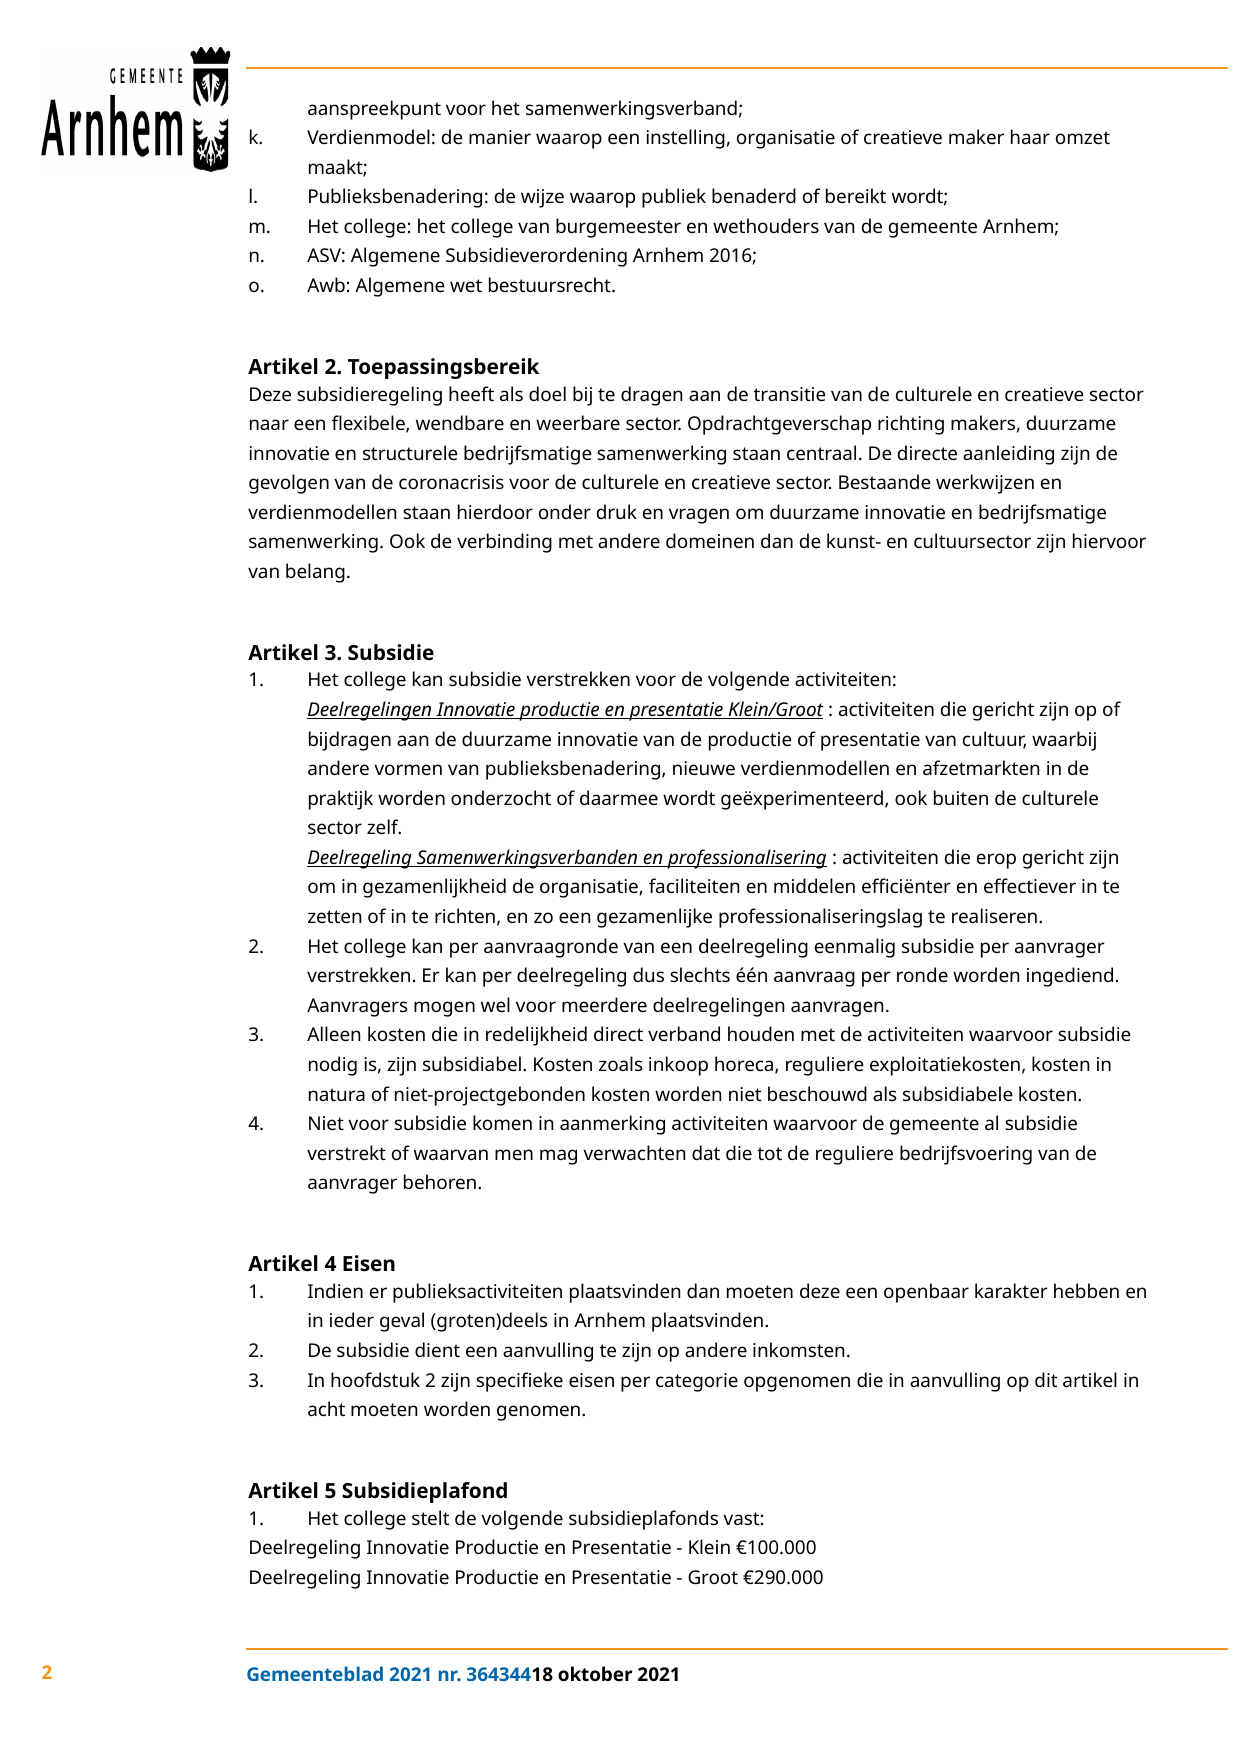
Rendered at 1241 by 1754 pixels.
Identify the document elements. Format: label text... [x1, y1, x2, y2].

list aanspreekpunt voor het samenwerkingsverband; [248, 95, 1152, 121]
text Deelregeling Innovatie Productie en Presentatie - Klein €100.000 [248, 1534, 1152, 1560]
list Het college kan subsidie verstrekken voor de volgende activiteiten: [248, 667, 1152, 692]
list Niet voor subsidie komen in aanmerking activiteiten waarvoor de gemeente al subsidie verstrekt of waarvan men mag verwachten dat die tot de reguliere bedrijfsvoering van de aanvrager behoren. [248, 1110, 1152, 1195]
list Awb: Algemene wet bestuursrecht. [248, 272, 1152, 298]
list Het college stelt de volgende subsidieplafonds vast: [248, 1505, 1152, 1531]
text Deelregeling Innovatie Productie en Presentatie - Groot €290.000 [248, 1564, 1152, 1590]
text Artikel 5 Subsidieplafond [248, 1476, 1152, 1505]
text Artikel 3. Subsidie [248, 638, 1152, 667]
list Indien er publieksactiviteiten plaatsvinden dan moeten deze een openbaar karakter hebben en in ieder geval (groten)deels in Arnhem plaatsvinden. [248, 1278, 1152, 1333]
list Deelregeling Samenwerkingsverbanden en professionalisering : activiteiten die erop gericht zijn om in gezamenlijkheid de organisatie, faciliteiten en middelen efficiënter en effectiever in te zetten of in te richten, en zo een gezamenlijke professionaliseringslag te realiseren. [248, 844, 1152, 929]
text Deze subsidieregeling heeft als doel bij te dragen aan de transitie van de culturele en creatieve sector naar een flexibele, wendbare en weerbare sector. Opdrachtgeverschap richting makers, duurzame innovatie en structurele bedrijfsmatige samenwerking staan centraal. De directe aanleiding zijn de gevolgen van de coronacrisis voor de culturele en creatieve sector. Bestaande werkwijzen en verdienmodellen staan hierdoor onder druk en vragen om duurzame innovatie en bedrijfsmatige samenwerking. Ook de verbinding met andere domeinen dan de kunst- en cultuursector zijn hiervoor van belang. [248, 381, 1152, 584]
text Artikel 4 Eisen [248, 1249, 1152, 1278]
text Artikel 2. Toepassingsbereik [248, 352, 1152, 381]
list Verdienmodel: de manier waarop een instelling, organisatie of creatieve maker haar omzet maakt; [248, 124, 1152, 180]
list Deelregelingen Innovatie productie en presentatie Klein/Groot : activiteiten die gericht zijn op of bijdragen aan de duurzame innovatie van de productie of presentatie van cultuur, waarbij andere vormen van publieksbenadering, nieuwe verdienmodellen en afzetmarkten in de praktijk worden onderzocht of daarmee wordt geëxperimenteerd, ook buiten de culturele sector zelf. [248, 696, 1152, 840]
picture [41, 47, 231, 172]
list Het college kan per aanvraagronde van een deelregeling eenmalig subsidie per aanvrager verstrekken. Er kan per deelregeling dus slechts één aanvraag per ronde worden ingediend. Aanvragers mogen wel voor meerdere deelregelingen aanvragen. [248, 933, 1152, 1018]
list Alleen kosten die in redelijkheid direct verband houden met de activiteiten waarvoor subsidie nodig is, zijn subsidiabel. Kosten zoals inkoop horeca, reguliere exploitatiekosten, kosten in natura of niet-projectgebonden kosten worden niet beschouwd als subsidiabele kosten. [248, 1022, 1152, 1107]
list Het college: het college van burgemeester en wethouders van de gemeente Arnhem; [248, 213, 1152, 239]
list Publieksbenadering: de wijze waarop publiek benaderd of bereikt wordt; [248, 183, 1152, 209]
list In hoofdstuk 2 zijn specifieke eisen per categorie opgenomen die in aanvulling op dit artikel in acht moeten worden genomen. [248, 1367, 1152, 1422]
list De subsidie dient een aanvulling te zijn op andere inkomsten. [248, 1337, 1152, 1363]
list ASV: Algemene Subsidieverordening Arnhem 2016; [248, 243, 1152, 268]
